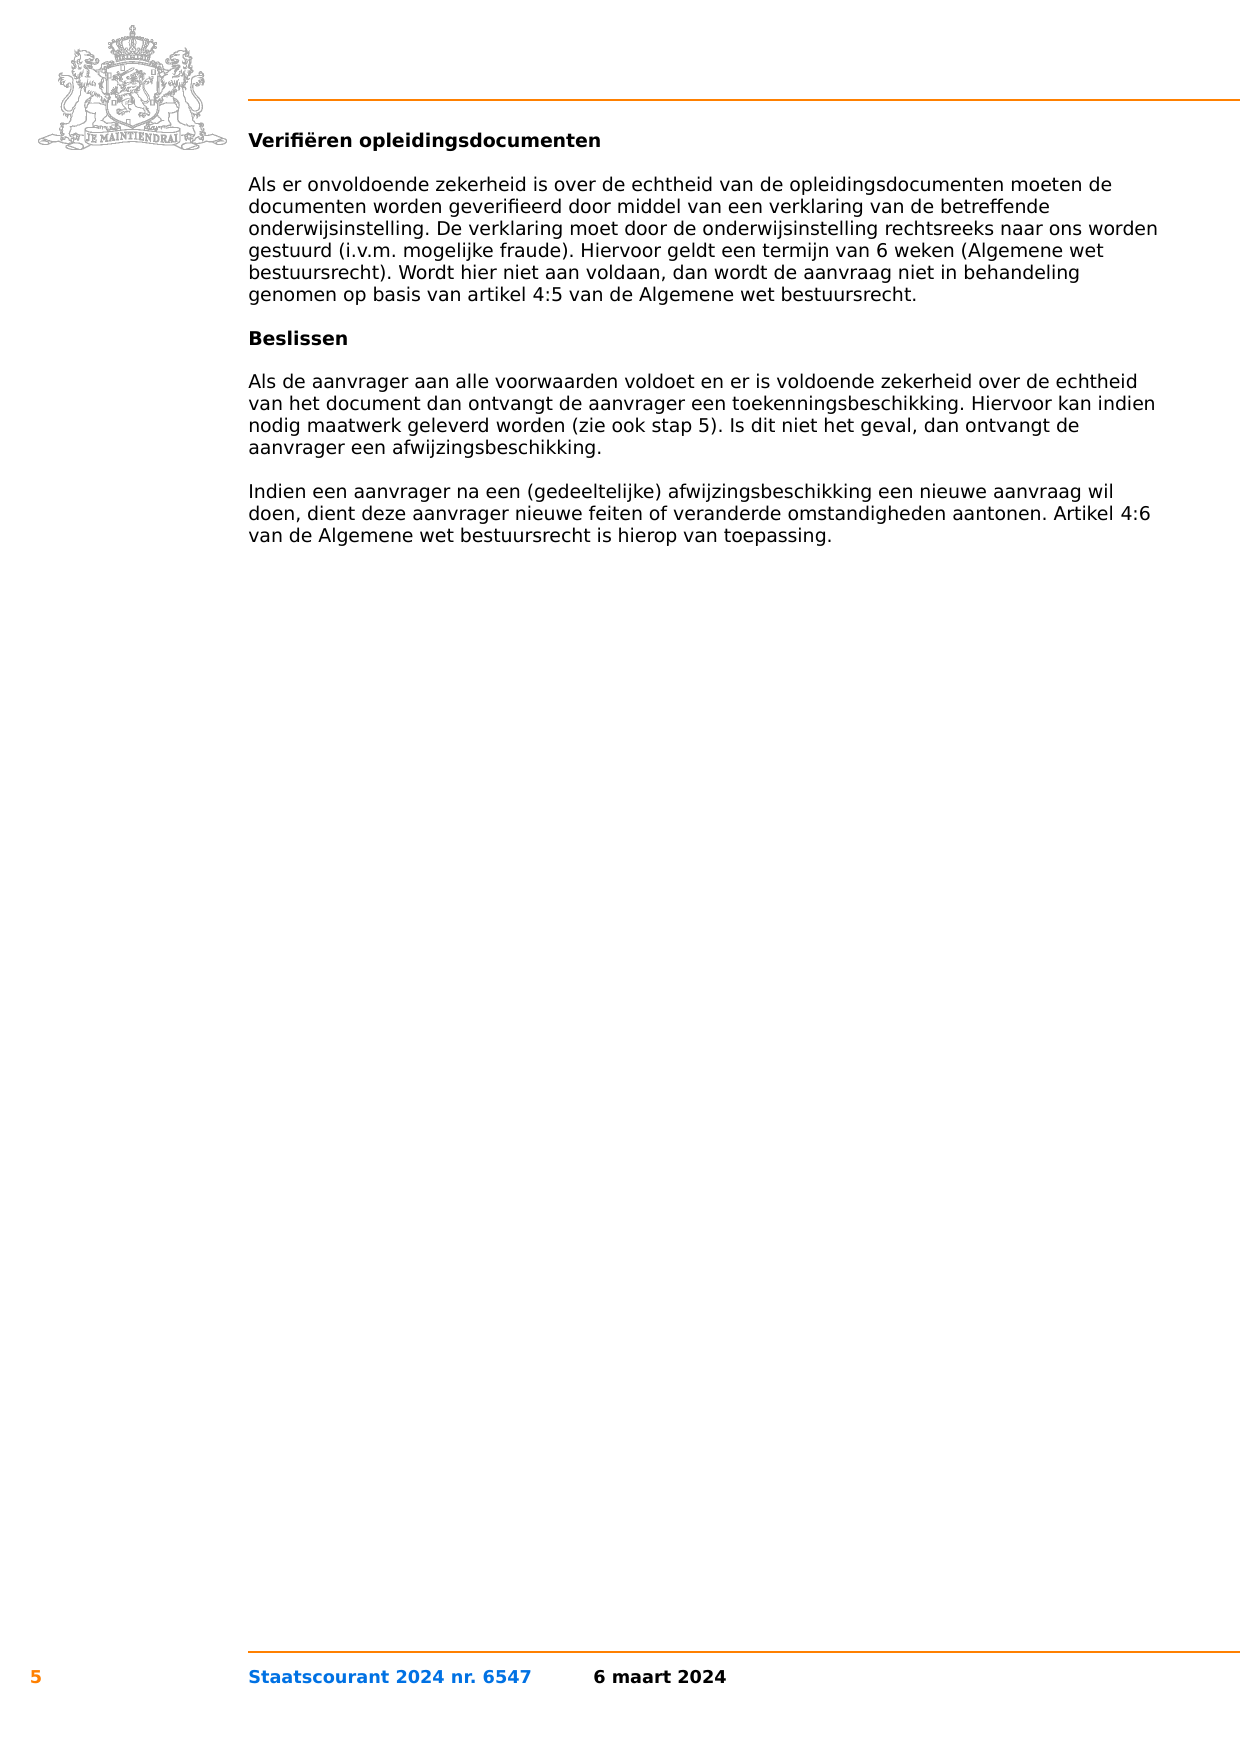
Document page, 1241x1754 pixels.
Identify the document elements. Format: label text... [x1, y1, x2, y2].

subtitle Beslissen [248, 327, 1163, 349]
picture [38, 25, 227, 150]
text Als er onvoldoende zekerheid is over de echtheid van de opleidingsdocumenten moeten de documenten worden geverifieerd door middel van een verklaring van de betreffende onderwijsinstelling. De verklaring moet door de onderwijsinstelling rechtsreeks naar ons worden gestuurd (i.v.m. mogelijke fraude). Hiervoor geldt een termijn van 6 weken (Algemene wet bestuursrecht). Wordt hier niet aan voldaan, dan wordt de aanvraag niet in behandeling genomen op basis van artikel 4:5 van de Algemene wet bestuursrecht. [248, 174, 1163, 306]
subtitle Verifiëren opleidingsdocumenten [248, 130, 1163, 152]
text Als de aanvrager aan alle voorwaarden voldoet en er is voldoende zekerheid over de echtheid van het document dan ontvangt de aanvrager een toekenningsbeschikking. Hiervoor kan indien nodig maatwerk geleverd worden (zie ook stap 5). Is dit niet het geval, dan ontvangt de aanvrager een afwijzingsbeschikking. [248, 371, 1163, 459]
text Indien een aanvrager na een (gedeeltelijke) afwijzingsbeschikking een nieuwe aanvraag wil doen, dient deze aanvrager nieuwe feiten of veranderde omstandigheden aantonen. Artikel 4:6 van de Algemene wet bestuursrecht is hierop van toepassing. [248, 481, 1163, 547]
